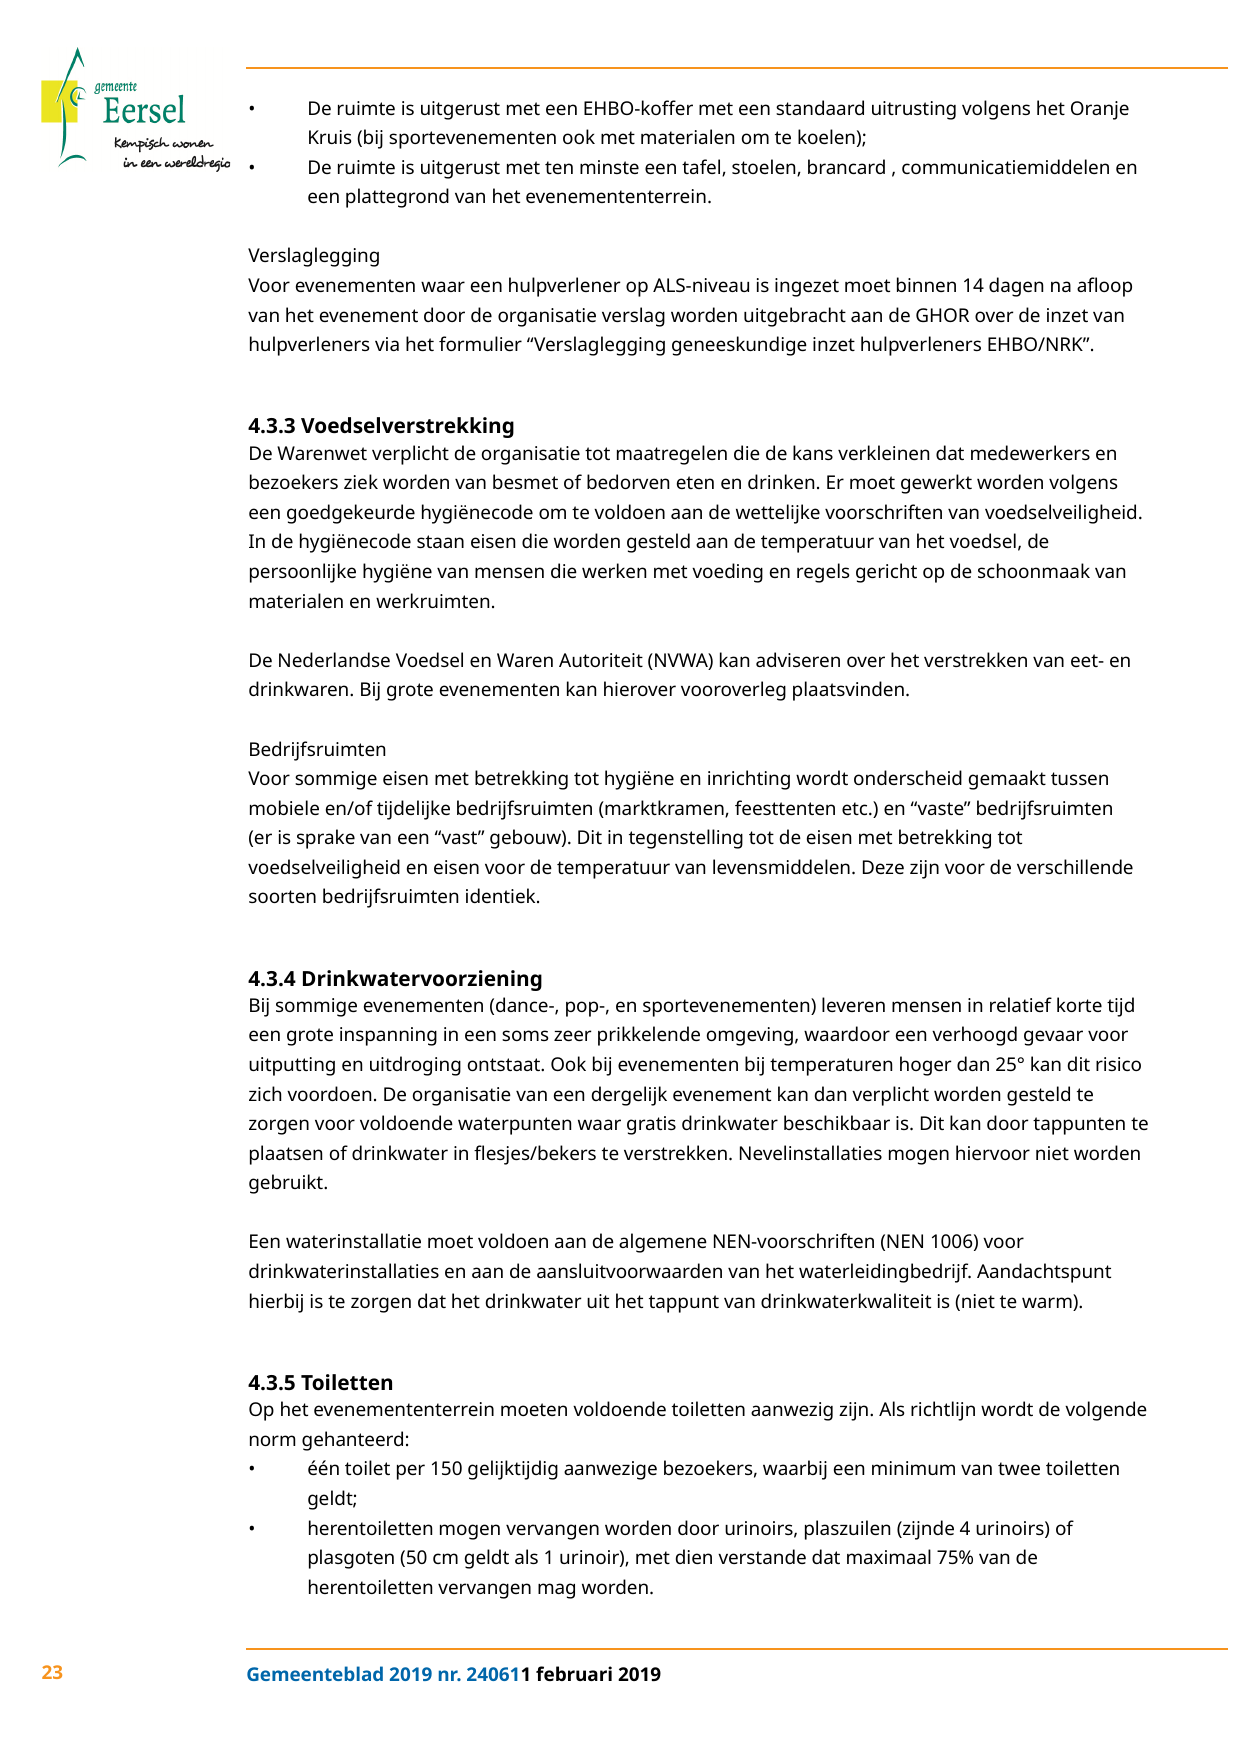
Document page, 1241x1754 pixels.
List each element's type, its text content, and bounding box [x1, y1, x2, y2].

text Bij sommige evenementen (dance-, pop-, en sportevenementen) leveren mensen in relatief korte tijd een grote inspanning in een soms zeer prikkelende omgeving, waardoor een verhoogd gevaar voor uitputting en uitdroging ontstaat. Ook bij evenementen bij temperaturen hoger dan 25° kan dit risico zich voordoen. De organisatie van een dergelijk evenement kan dan verplicht worden gesteld te zorgen voor voldoende waterpunten waar gratis drinkwater beschikbaar is. Dit kan door tappunten te plaatsen of drinkwater in flesjes/bekers te verstrekken. Nevelinstallaties mogen hiervoor niet worden gebruikt. [248, 992, 1152, 1195]
text Voor sommige eisen met betrekking tot hygiëne en inrichting wordt onderscheid gemaakt tussen [248, 765, 1152, 791]
text 4.3.4 Drinkwatervoorziening [248, 964, 1152, 992]
text Op het evenemententerrein moeten voldoende toiletten aanwezig zijn. Als richtlijn wordt de volgende norm gehanteerd: [248, 1396, 1152, 1452]
text Voor evenementen waar een hulpverlener op ALS-niveau is ingezet moet binnen 14 dagen na afloop van het evenement door de organisatie verslag worden uitgebracht aan de GHOR over de inzet van hulpverleners via het formulier “Verslaglegging geneeskundige inzet hulpverleners EHBO/NRK”. [248, 272, 1152, 357]
text Verslaglegging [248, 243, 1152, 268]
text 4.3.3 Voedselverstrekking [248, 411, 1152, 440]
text De Warenwet verplicht de organisatie tot maatregelen die de kans verkleinen dat medewerkers en bezoekers ziek worden van besmet of bedorven eten en drinken. Er moet gewerkt worden volgens een goedgekeurde hygiënecode om te voldoen aan de wettelijke voorschriften van voedselveiligheid. In de hygiënecode staan eisen die worden gesteld aan de temperatuur van het voedsel, de persoonlijke hygiëne van mensen die werken met voeding en regels gericht op de schoonmaak van materialen en werkruimten. [248, 440, 1152, 613]
text Een waterinstallatie moet voldoen aan de algemene NEN-voorschriften (NEN 1006) voor drinkwaterinstallaties en aan de aansluitvoorwaarden van het waterleidingbedrijf. Aandachtspunt hierbij is te zorgen dat het drinkwater uit het tappunt van drinkwaterkwaliteit is (niet te warm). [248, 1229, 1152, 1314]
list De ruimte is uitgerust met een EHBO-koffer met een standaard uitrusting volgens het Oranje Kruis (bij sportevenementen ook met materialen om te koelen); [248, 95, 1152, 150]
text (er is sprake van een “vast” gebouw). Dit in tegenstelling tot de eisen met betrekking tot voedselveiligheid en eisen voor de temperatuur van levensmiddelen. Deze zijn voor de verschillende soorten bedrijfsruimten identiek. [248, 824, 1152, 909]
text mobiele en/of tijdelijke bedrijfsruimten (marktkramen, feesttenten etc.) en “vaste” bedrijfsruimten [248, 795, 1152, 821]
list één toilet per 150 gelijktijdig aanwezige bezoekers, waarbij een minimum van twee toiletten geldt; [248, 1456, 1152, 1511]
list De ruimte is uitgerust met ten minste een tafel, stoelen, brancard , communicatiemiddelen en een plattegrond van het evenemententerrein. [248, 154, 1152, 209]
text 4.3.5 Toiletten [248, 1368, 1152, 1396]
picture [41, 47, 231, 172]
text De Nederlandse Voedsel en Waren Autoriteit (NVWA) kan adviseren over het verstrekken van eet- en drinkwaren. Bij grote evenementen kan hierover vooroverleg plaatsvinden. [248, 647, 1152, 702]
list herentoiletten mogen vervangen worden door urinoirs, plaszuilen (zijnde 4 urinoirs) of plasgoten (50 cm geldt als 1 urinoir), met dien verstande dat maximaal 75% van de herentoiletten vervangen mag worden. [248, 1515, 1152, 1599]
text Bedrijfsruimten [248, 736, 1152, 761]
